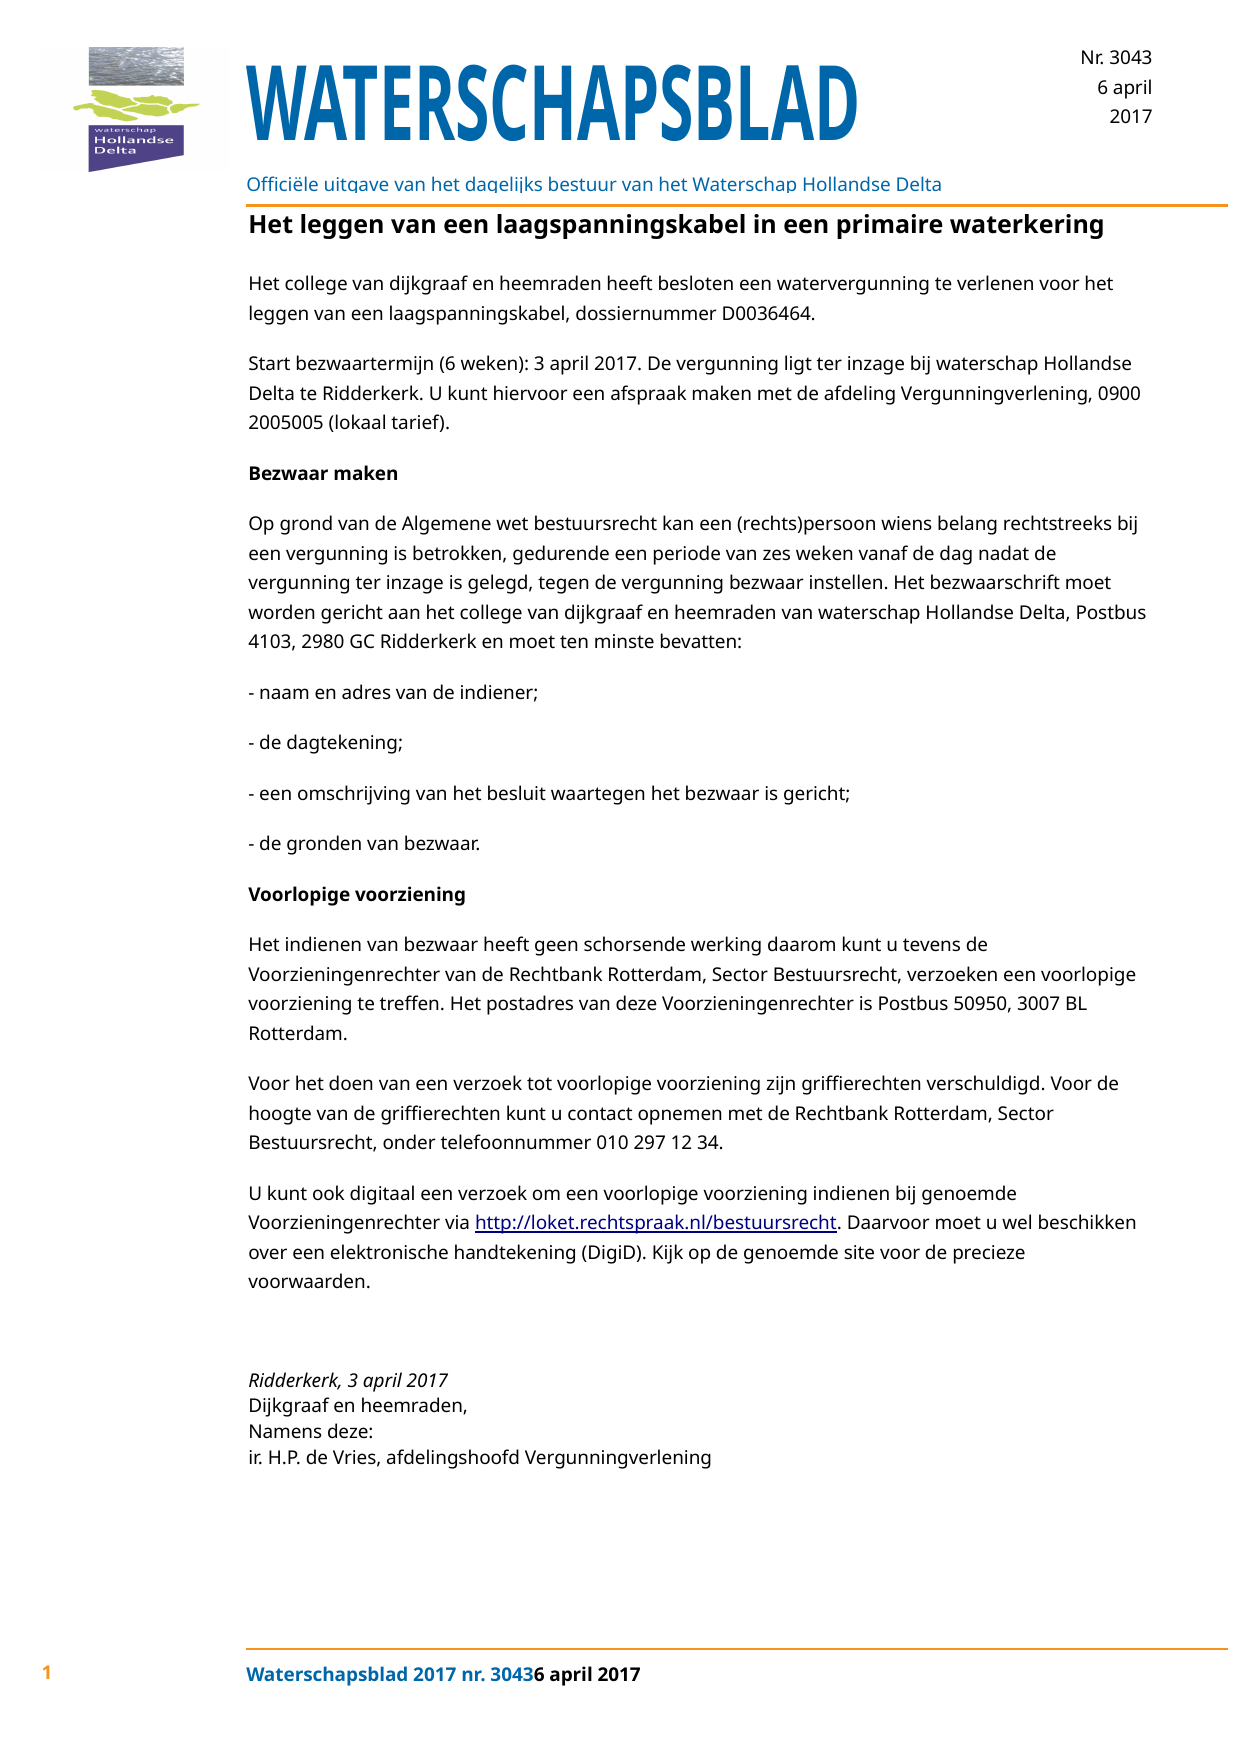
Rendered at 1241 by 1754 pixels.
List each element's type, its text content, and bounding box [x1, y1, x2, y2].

text Namens deze: [248, 1418, 1152, 1444]
text - de dagtekening; [248, 729, 1152, 755]
text - de gronden van bezwaar. [248, 830, 1152, 856]
picture [41, 47, 231, 172]
text Het indienen van bezwaar heeft geen schorsende werking daarom kunt u tevens de Voorzieningenrechter van de Rechtbank Rotterdam, Sector Bestuursrecht, verzoeken een voorlopige voorziening te treffen. Het postadres van deze Voorzieningenrechter is Postbus 50950, 3007 BL Rotterdam. [248, 931, 1152, 1046]
text Het leggen van een laagspanningskabel in een primaire waterkering [248, 207, 1152, 241]
text Bezwaar maken [248, 460, 1152, 486]
text Voorlopige voorziening [248, 881, 1152, 906]
text Het college van dijkgraaf en heemraden heeft besloten een watervergunning te verlenen voor het leggen van een laagspanningskabel, dossiernummer D0036464. [248, 270, 1152, 326]
text - een omschrijving van het besluit waartegen het bezwaar is gericht; [248, 780, 1152, 806]
text Op grond van de Algemene wet bestuursrecht kan een (rechts)persoon wiens belang rechtstreeks bij een vergunning is betrokken, gedurende een periode van zes weken vanaf de dag nadat de vergunning ter inzage is gelegd, tegen de vergunning bezwaar instellen. Het bezwaarschrift moet worden gericht aan het college van dijkgraaf en heemraden van waterschap Hollandse Delta, Postbus 4103, 2980 GC Ridderkerk en moet ten minste bevatten: [248, 510, 1152, 654]
text Voor het doen van een verzoek tot voorlopige voorziening zijn griffierechten verschuldigd. Voor de hoogte van de griffierechten kunt u contact opnemen met de Rechtbank Rotterdam, Sector Bestuursrecht, onder telefoonnummer 010 297 12 34. [248, 1070, 1152, 1155]
text - naam en adres van de indiener; [248, 679, 1152, 705]
text Ridderkerk, 3 april 2017 [248, 1367, 1152, 1393]
text U kunt ook digitaal een verzoek om een voorlopige voorziening indienen bij genoemde Voorzieningenrechter via http://loket.rechtspraak.nl/bestuursrecht. Daarvoor moet u wel beschikken over een elektronische handtekening (DigiD). Kijk op de genoemde site voor de precieze voorwaarden. [248, 1180, 1152, 1294]
text ir. H.P. de Vries, afdelingshoofd Vergunningverlening [248, 1444, 1152, 1470]
text Start bezwaartermijn (6 weken): 3 april 2017. De vergunning ligt ter inzage bij waterschap Hollandse Delta te Ridderkerk. U kunt hiervoor een afspraak maken met de afdeling Vergunningverlening, 0900 2005005 (lokaal tarief). [248, 350, 1152, 435]
text Dijkgraaf en heemraden, [248, 1393, 1152, 1418]
